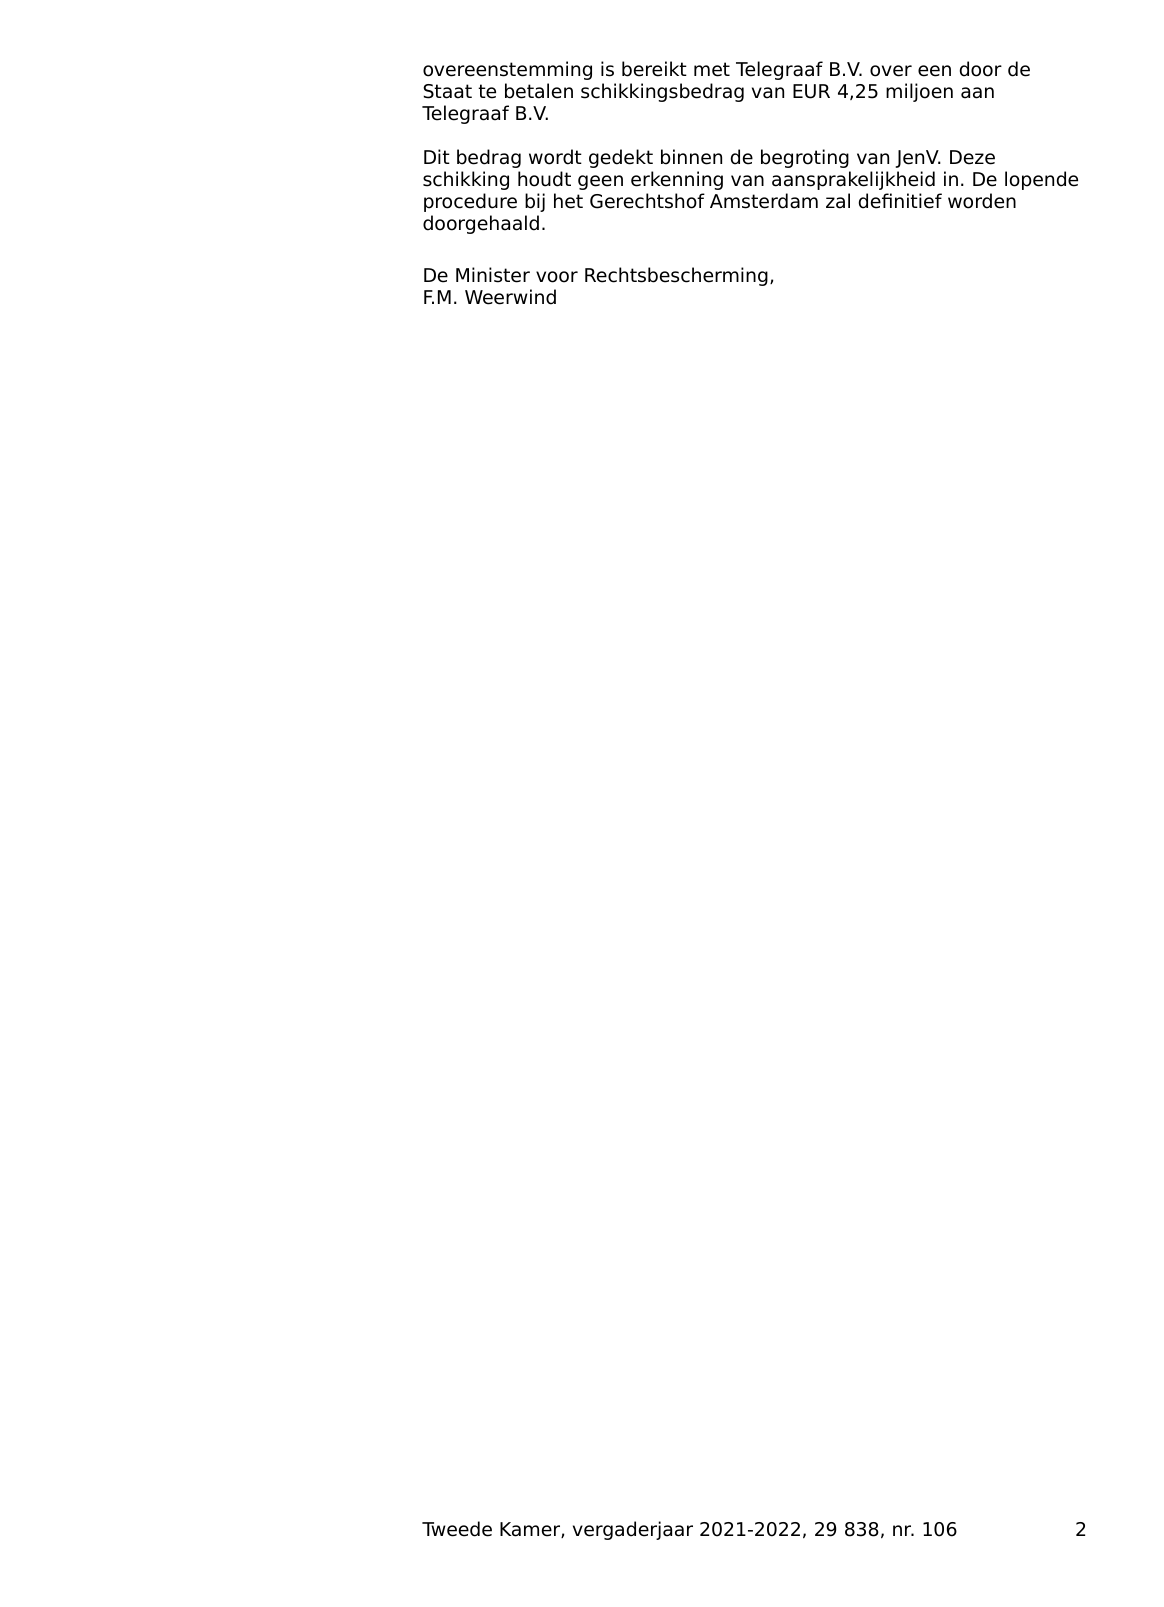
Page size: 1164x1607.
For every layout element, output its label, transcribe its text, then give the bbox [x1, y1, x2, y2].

text Dit bedrag wordt gedekt binnen de begroting van JenV. Deze schikking houdt geen erkenning van aansprakelijkheid in. De lopende procedure bij het Gerechtshof Amsterdam zal definitief worden doorgehaald. [422, 147, 1087, 235]
text overeenstemming is bereikt met Telegraaf B.V. over een door de Staat te betalen schikkingsbedrag van EUR 4,25 miljoen aan Telegraaf B.V. [422, 59, 1087, 125]
text De Minister voor Rechtsbescherming, F.M. Weerwind [422, 265, 1087, 309]
